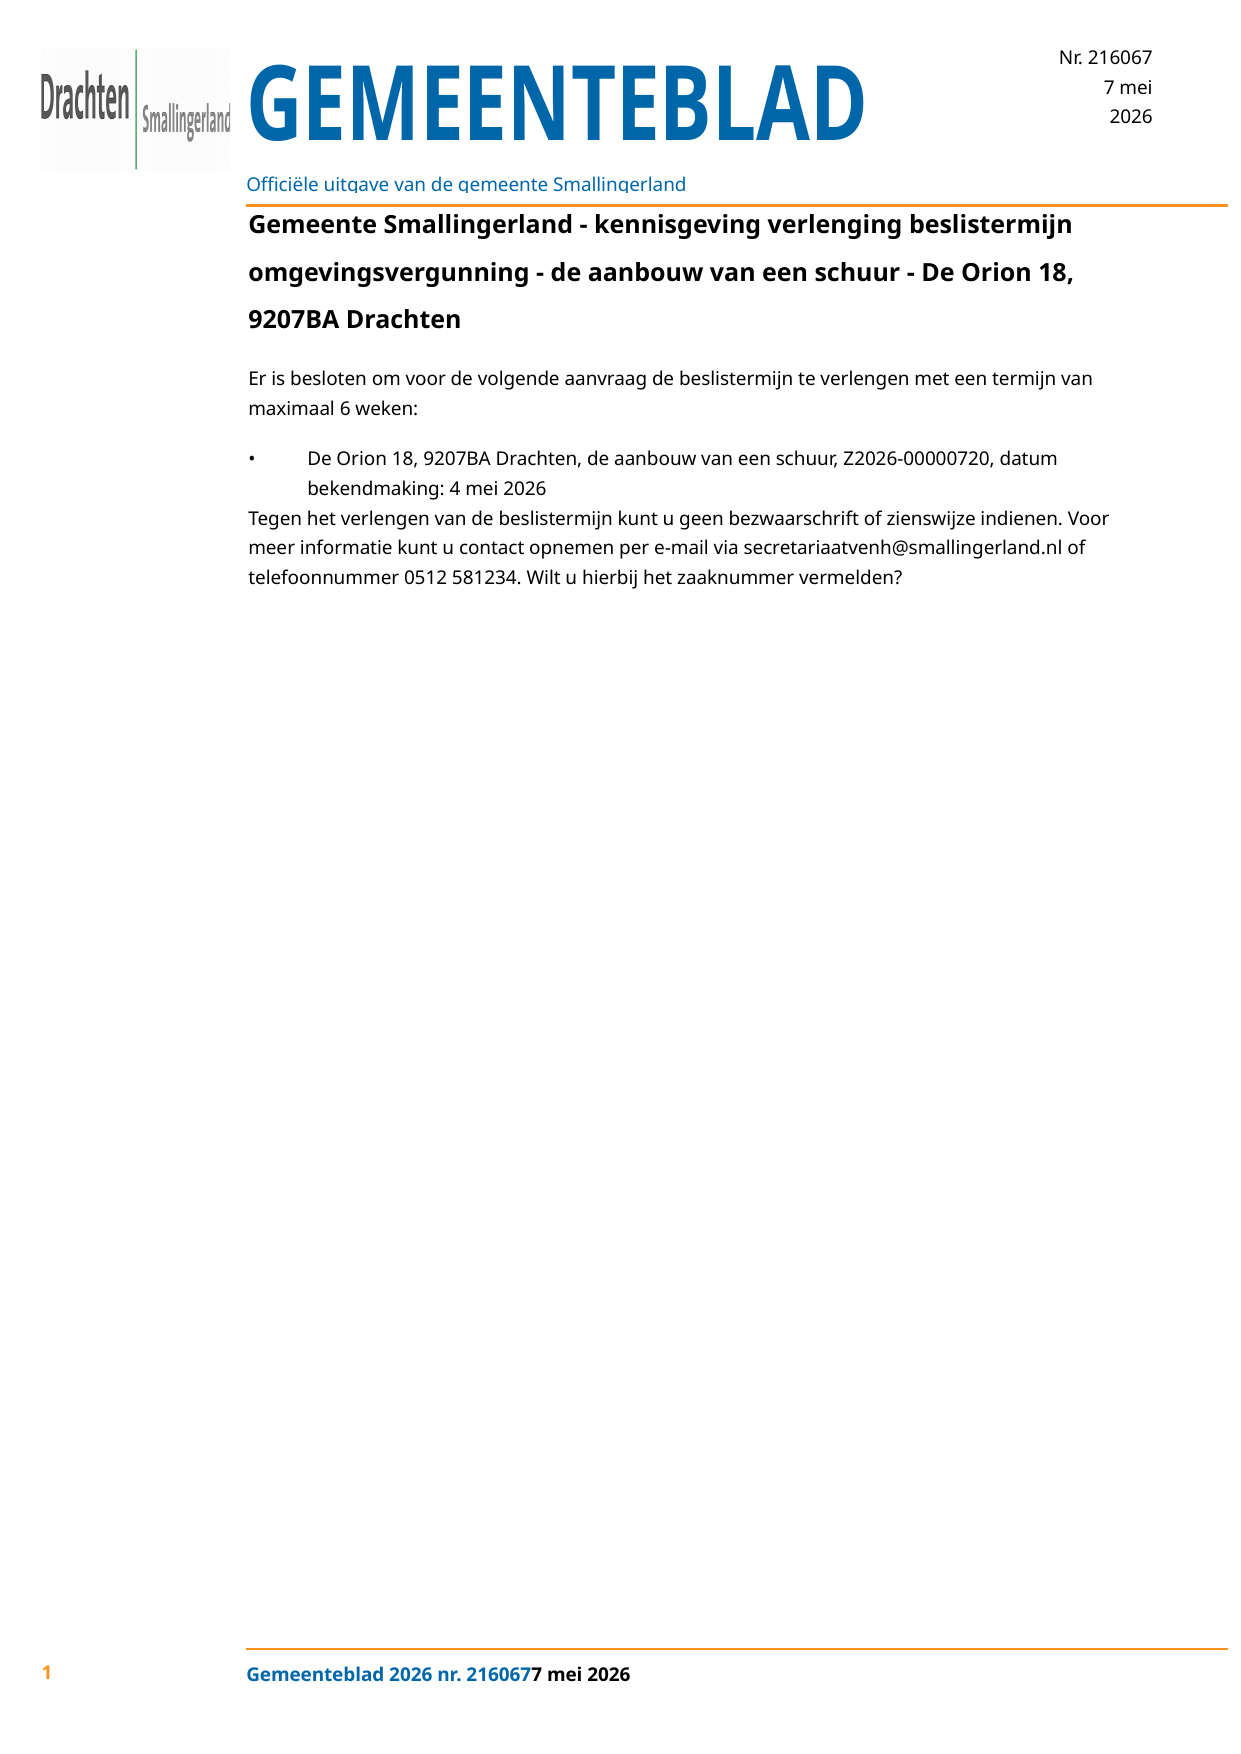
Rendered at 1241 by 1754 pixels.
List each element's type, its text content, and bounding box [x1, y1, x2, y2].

list De Orion 18, 9207BA Drachten, de aanbouw van een schuur, Z2026-00000720, datum bekendmaking: 4 mei 2026 [248, 446, 1152, 501]
text Tegen het verlengen van de beslistermijn kunt u geen bezwaarschrift of zienswijze indienen. Voor meer informatie kunt u contact opnemen per e-mail via secretariaatvenh@smallingerland.nl of telefoonnummer 0512 581234. Wilt u hierbij het zaaknummer vermelden? [248, 505, 1152, 589]
picture [41, 47, 231, 172]
text Gemeente Smallingerland - kennisgeving verlenging beslistermijn omgevingsvergunning - de aanbouw van een schuur - De Orion 18, 9207BA Drachten [248, 207, 1152, 336]
text Er is besloten om voor de volgende aanvraag de beslistermijn te verlengen met een termijn van maximaal 6 weken: [248, 366, 1152, 421]
